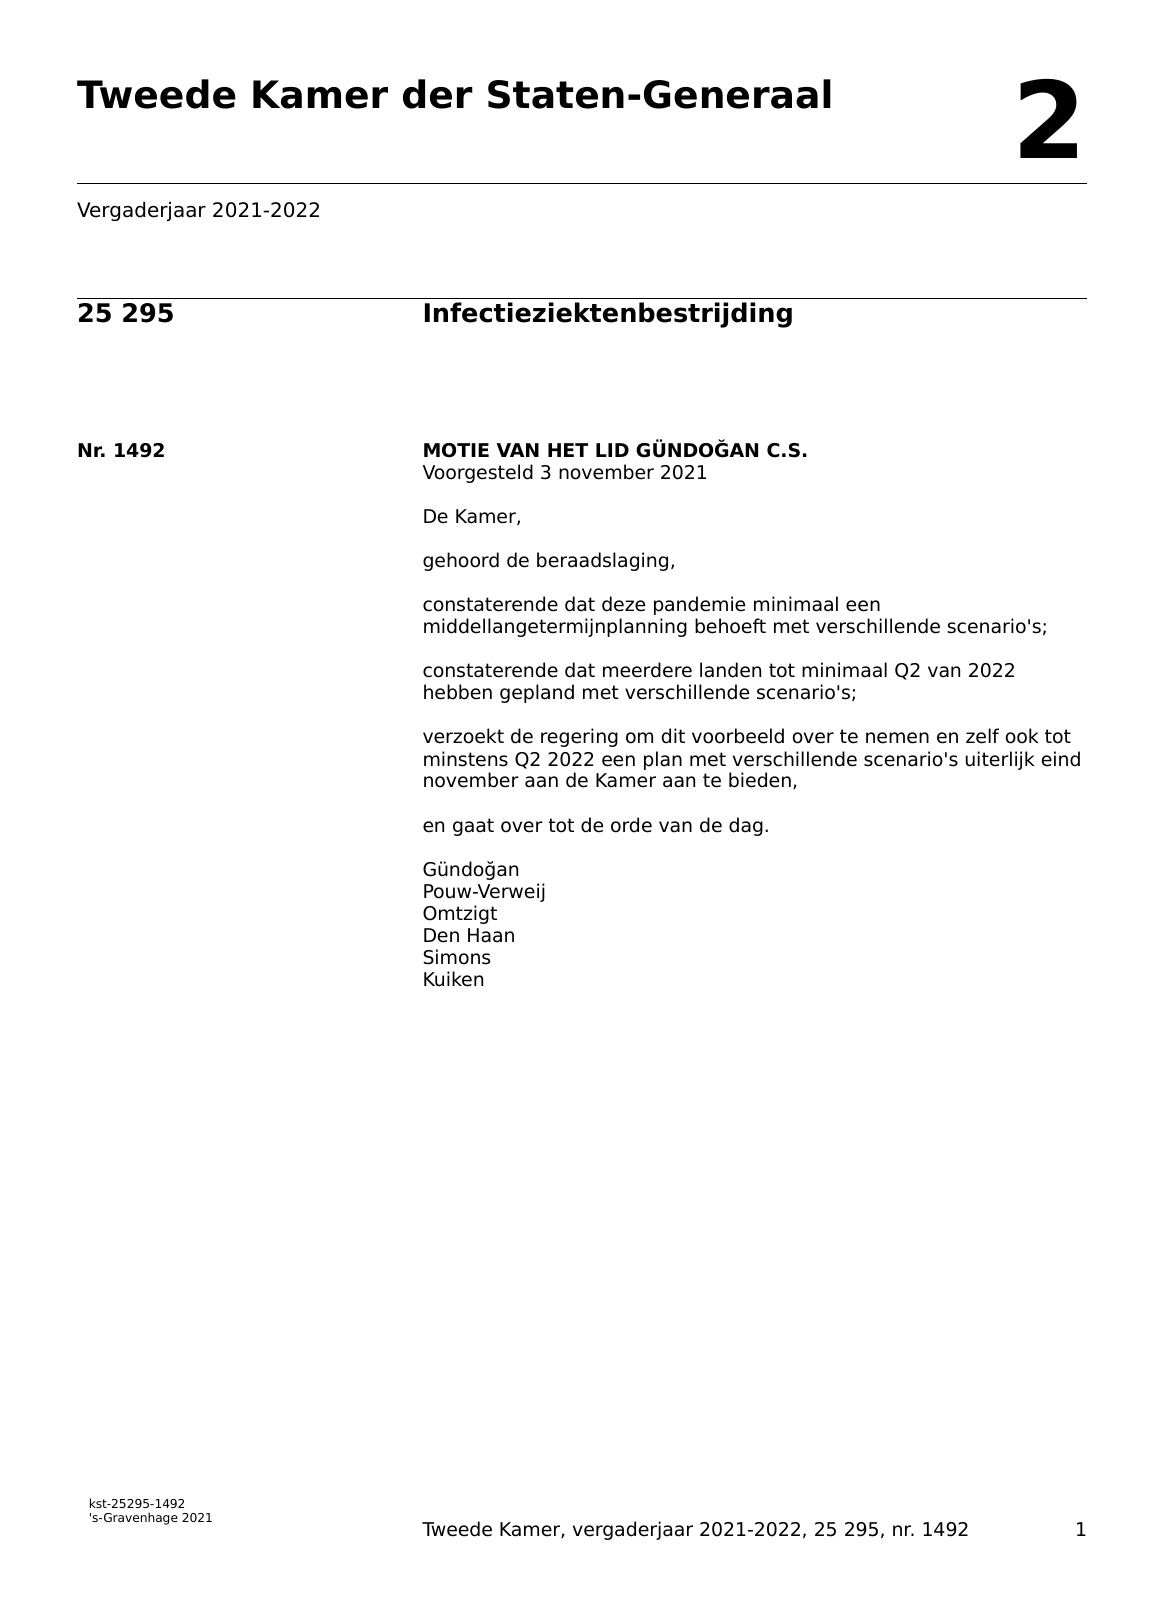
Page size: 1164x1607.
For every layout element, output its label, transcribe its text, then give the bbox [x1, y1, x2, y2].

table_header 2 [886, 59, 1087, 183]
text 's-Gravenhage 2021 [88, 1511, 323, 1525]
text verzoekt de regering om dit voorbeeld over te nemen en zelf ook tot minstens Q2 2022 een plan met verschillende scenario's uiterlijk eind november aan de Kamer aan te bieden, [422, 726, 1087, 792]
text constaterende dat meerdere landen tot minimaal Q2 van 2022 hebben gepland met verschillende scenario's; [422, 660, 1087, 704]
subtitle Nr. 1492 MOTIE VAN HET LID GÜNDOĞAN C.S. [77, 440, 1087, 462]
text Gündoğan [422, 859, 1087, 881]
text Pouw-Verweij [422, 881, 1087, 903]
subtitle 25 295 Infectieziektenbestrijding [77, 299, 1087, 329]
text gehoord de beraadslaging, [422, 550, 1087, 572]
text kst-25295-1492 [88, 1497, 323, 1511]
text De Kamer, [422, 506, 1087, 528]
text Simons [422, 947, 1087, 969]
text en gaat over tot de orde van de dag. [422, 814, 1087, 837]
text Kuiken [422, 969, 1087, 991]
text Voorgesteld 3 november 2021 [422, 462, 1087, 484]
text Omtzigt [422, 903, 1087, 925]
table_header Tweede Kamer der Staten-Generaal [77, 59, 886, 183]
table_cell Vergaderjaar 2021-2022 [77, 184, 1087, 298]
text constaterende dat deze pandemie minimaal een middellangetermijnplanning behoeft met verschillende scenario's; [422, 594, 1087, 638]
text Den Haan [422, 925, 1087, 947]
